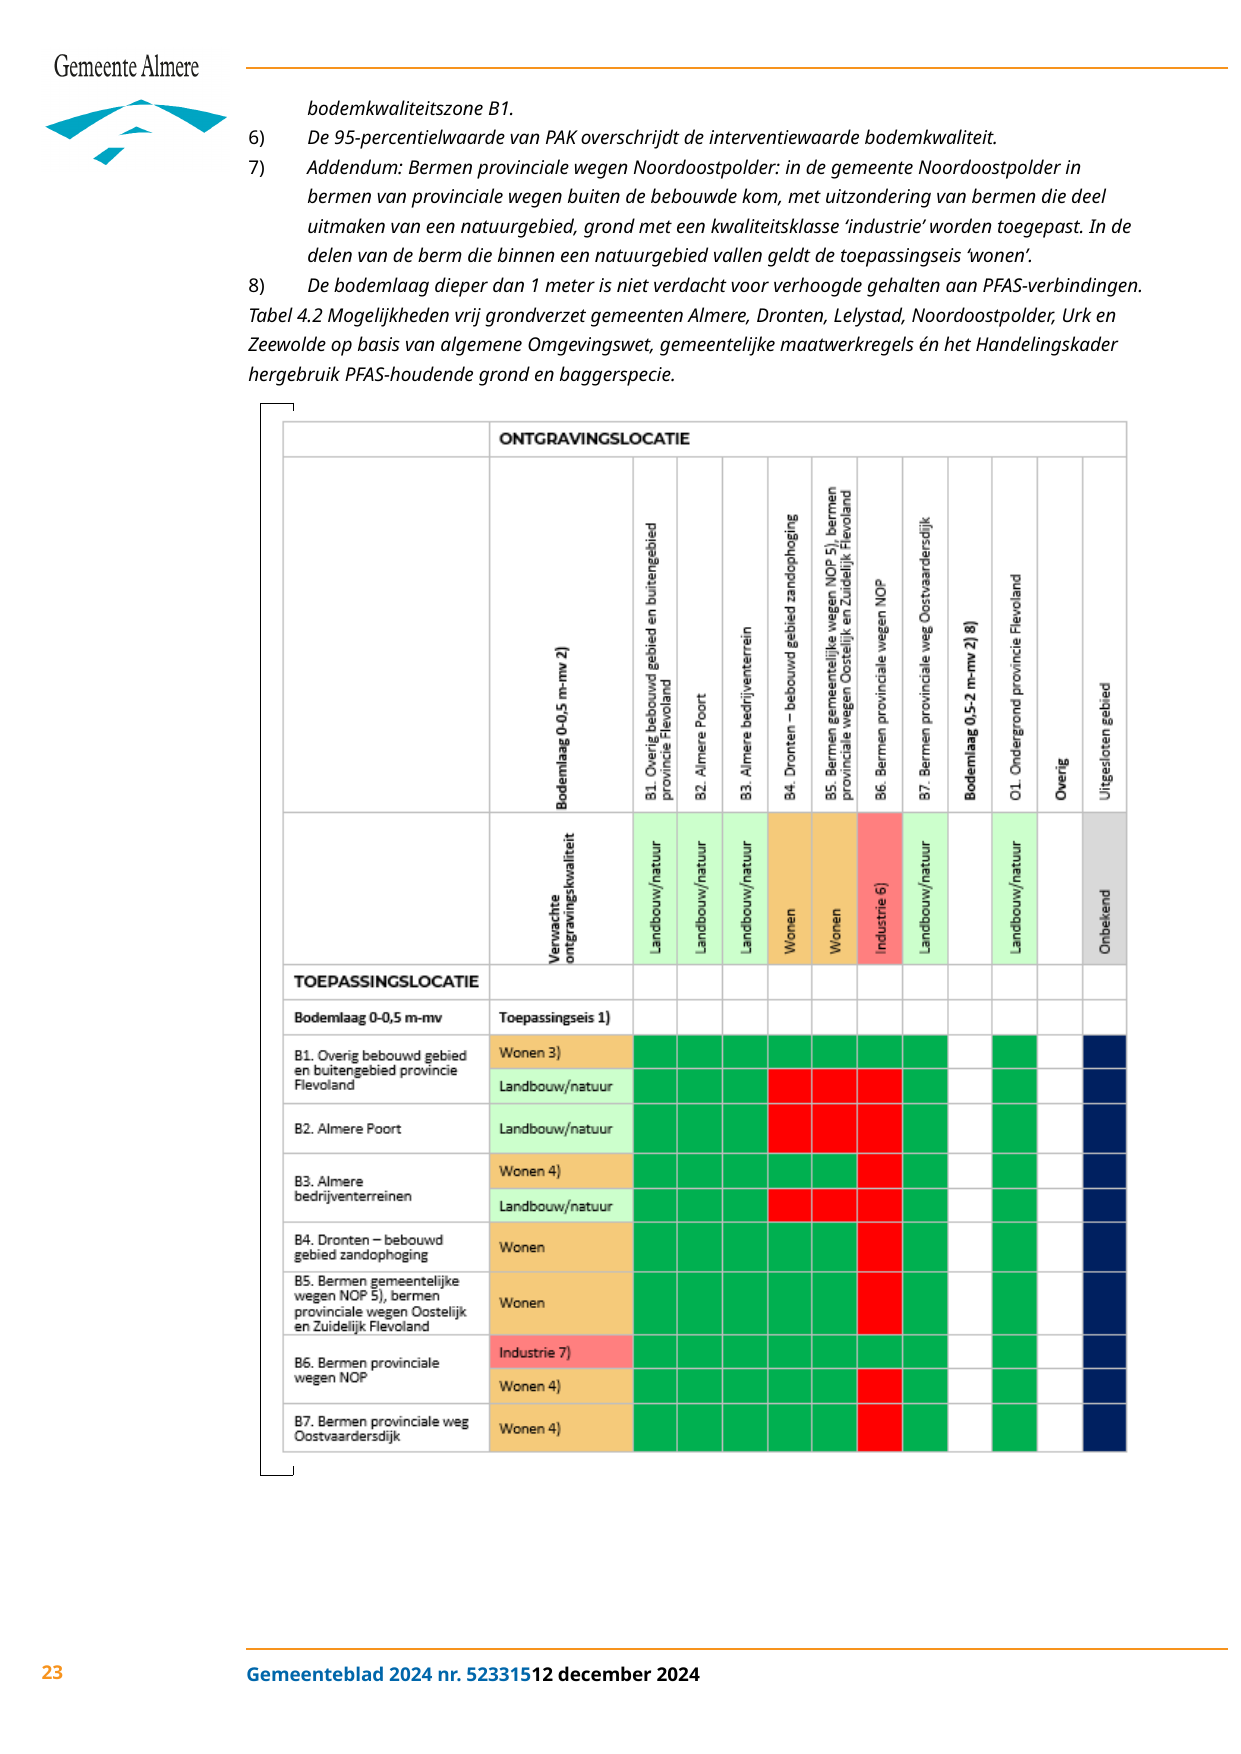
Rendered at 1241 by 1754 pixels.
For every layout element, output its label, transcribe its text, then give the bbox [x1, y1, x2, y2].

list bodemkwaliteitszone B1. [248, 95, 1152, 121]
text Tabel 4.2 Mogelijkheden vrij grondverzet gemeenten Almere, Dronten, Lelystad, Noordoostpolder, Urk en Zeewolde op basis van algemene Omgevingswet, gemeentelijke maatwerkregels én het Handelingskader hergebruik PFAS-houdende grond en baggerspecie. [248, 302, 1152, 387]
picture [268, 411, 1173, 1466]
picture [41, 47, 231, 172]
list De 95-percentielwaarde van PAK overschrijdt de interventiewaarde bodemkwaliteit. [248, 124, 1152, 150]
list Addendum: Bermen provinciale wegen Noordoostpolder: in de gemeente Noordoostpolder in bermen van provinciale wegen buiten de bebouwde kom, met uitzondering van bermen die deel uitmaken van een natuurgebied, grond met een kwaliteitsklasse ‘industrie’ worden toegepast. In de delen van de berm die binnen een natuurgebied vallen geldt de toepassingseis ‘wonen’. [248, 154, 1152, 268]
list De bodemlaag dieper dan 1 meter is niet verdacht voor verhoogde gehalten aan PFAS-verbindingen. [248, 272, 1152, 298]
